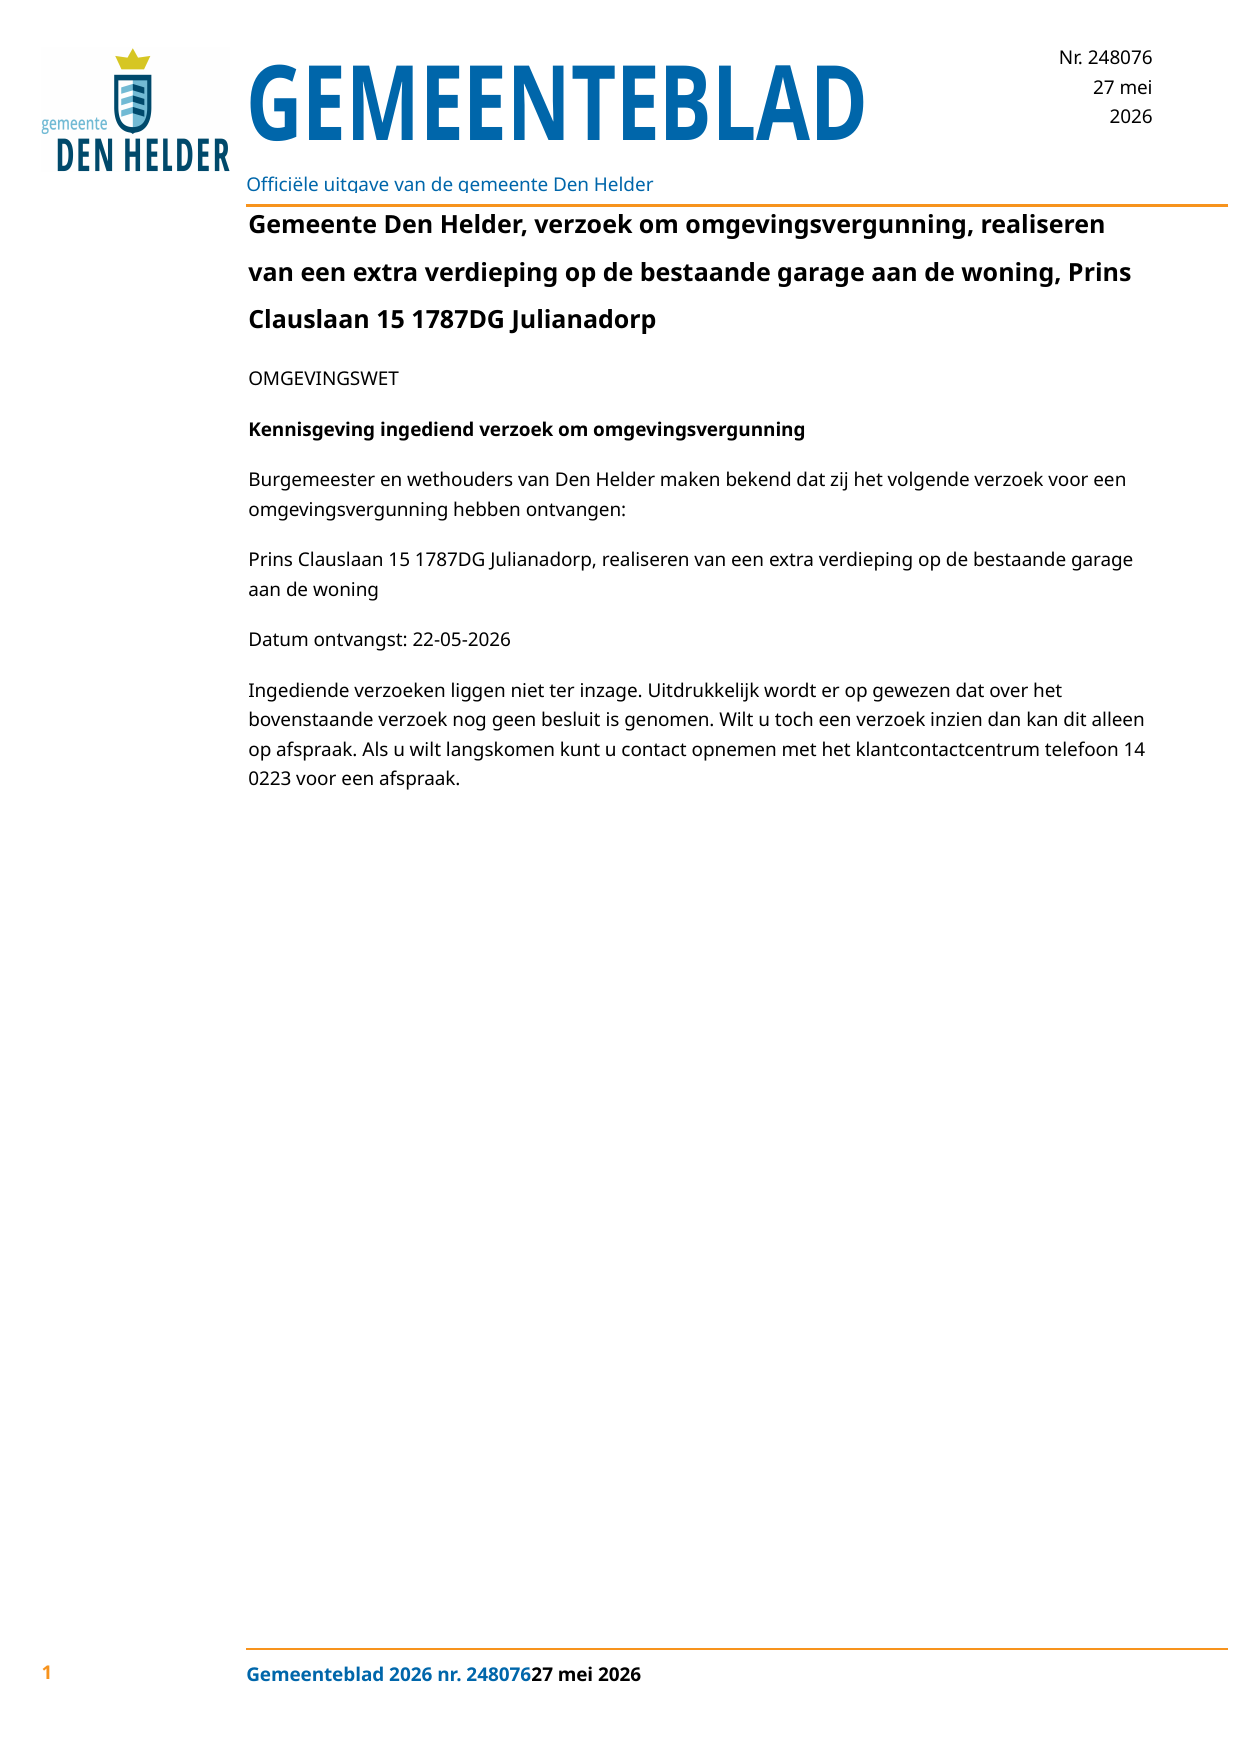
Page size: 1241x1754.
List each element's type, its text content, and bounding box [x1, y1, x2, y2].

picture [41, 47, 231, 172]
text OMGEVINGSWET [248, 366, 1152, 391]
picture [220, 160, 224, 172]
text Gemeente Den Helder, verzoek om omgevingsvergunning, realiseren van een extra verdieping op de bestaande garage aan de woning, Prins Clauslaan 15 1787DG Julianadorp [248, 207, 1152, 336]
picture [63, 144, 68, 165]
text Burgemeester en wethouders van Den Helder maken bekend dat zij het volgende verzoek voor een omgevingsvergunning hebben ontvangen: [248, 466, 1152, 522]
text Datum ontvangst: 22-05-2026 [248, 626, 1152, 652]
text Ingediende verzoeken liggen niet ter inzage. Uitdrukkelijk wordt er op gewezen dat over het bovenstaande verzoek nog geen besluit is genomen. Wilt u toch een verzoek inzien dan kan dit alleen op afspraak. Als u wilt langskomen kunt u contact opnemen met het klantcontactcentrum telefoon 14 0223 voor een afspraak. [248, 677, 1152, 791]
picture [182, 144, 187, 165]
picture [100, 154, 106, 172]
picture [130, 157, 135, 172]
text Prins Clauslaan 15 1787DG Julianadorp, realiseren van een extra verdieping op de bestaande garage aan de woning [248, 546, 1152, 602]
text Kennisgeving ingediend verzoek om omgevingsvergunning [248, 416, 1152, 442]
